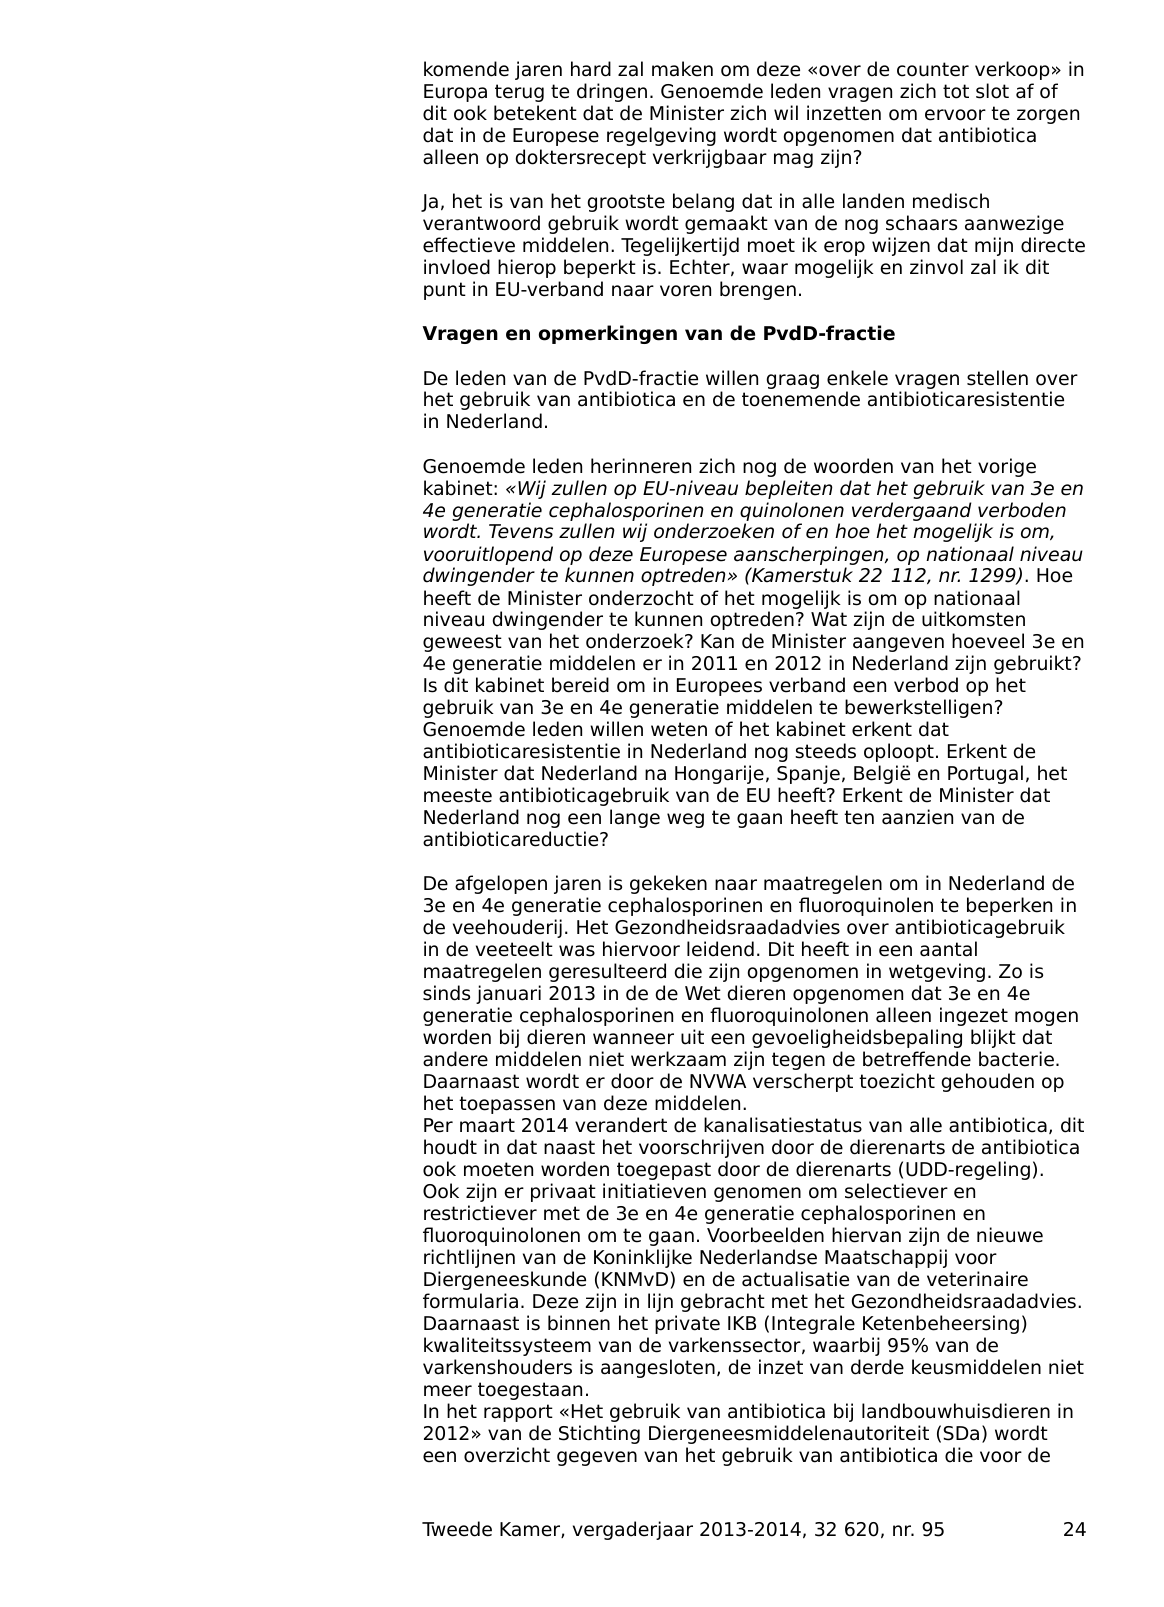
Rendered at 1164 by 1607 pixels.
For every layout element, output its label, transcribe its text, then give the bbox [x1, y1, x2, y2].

text Ja, het is van het grootste belang dat in alle landen medisch verantwoord gebruik wordt gemaakt van de nog schaars aanwezige effectieve middelen. Tegelijkertijd moet ik erop wijzen dat mijn directe invloed hierop beperkt is. Echter, waar mogelijk en zinvol zal ik dit punt in EU-verband naar voren brengen. [422, 191, 1087, 301]
text De leden van de PvdD-fractie willen graag enkele vragen stellen over het gebruik van antibiotica en de toenemende antibioticaresistentie in Nederland. [422, 367, 1087, 433]
text Per maart 2014 verandert de kanalisatiestatus van alle antibiotica, dit houdt in dat naast het voorschrijven door de dierenarts de antibiotica ook moeten worden toegepast door de dierenarts (UDD-regeling). [422, 1115, 1087, 1181]
text Genoemde leden herinneren zich nog de woorden van het vorige kabinet: «Wij zullen op EU-niveau bepleiten dat het gebruik van 3e en 4e generatie cephalosporinen en quinolonen verdergaand verboden wordt. Tevens zullen wij onderzoeken of en hoe het mogelijk is om, vooruitlopend op deze Europese aanscherpingen, op nationaal niveau dwingender te kunnen optreden» (Kamerstuk 22 112, nr. 1299). Hoe heeft de Minister onderzocht of het mogelijk is om op nationaal niveau dwingender te kunnen optreden? Wat zijn de uitkomsten geweest van het onderzoek? Kan de Minister aangeven hoeveel 3e en 4e generatie middelen er in 2011 en 2012 in Nederland zijn gebruikt? Is dit kabinet bereid om in Europees verband een verbod op het gebruik van 3e en 4e generatie middelen te bewerkstelligen? [422, 456, 1087, 719]
text De afgelopen jaren is gekeken naar maatregelen om in Nederland de 3e en 4e generatie cephalosporinen en fluoroquinolen te beperken in de veehouderij. Het Gezondheidsraadadvies over antibioticagebruik in de veeteelt was hiervoor leidend. Dit heeft in een aantal maatregelen geresulteerd die zijn opgenomen in wetgeving. Zo is sinds januari 2013 in de de Wet dieren opgenomen dat 3e en 4e generatie cephalosporinen en fluoroquinolonen alleen ingezet mogen worden bij dieren wanneer uit een gevoeligheidsbepaling blijkt dat andere middelen niet werkzaam zijn tegen de betreffende bacterie. Daarnaast wordt er door de NVWA verscherpt toezicht gehouden op het toepassen van deze middelen. [422, 873, 1087, 1115]
text In het rapport «Het gebruik van antibiotica bij landbouwhuisdieren in 2012» van de Stichting Diergeneesmiddelenautoriteit (SDa) wordt een overzicht gegeven van het gebruik van antibiotica die voor de [422, 1401, 1087, 1467]
text komende jaren hard zal maken om deze «over de counter verkoop» in Europa terug te dringen. Genoemde leden vragen zich tot slot af of dit ook betekent dat de Minister zich wil inzetten om ervoor te zorgen dat in de Europese regelgeving wordt opgenomen dat antibiotica alleen op doktersrecept verkrijgbaar mag zijn? [422, 59, 1087, 169]
text Genoemde leden willen weten of het kabinet erkent dat antibioticaresistentie in Nederland nog steeds oploopt. Erkent de Minister dat Nederland na Hongarije, Spanje, België en Portugal, het meeste antibioticagebruik van de EU heeft? Erkent de Minister dat Nederland nog een lange weg te gaan heeft ten aanzien van de antibioticareductie? [422, 719, 1087, 851]
subtitle Vragen en opmerkingen van de PvdD-fractie [422, 323, 1087, 345]
text Ook zijn er privaat initiatieven genomen om selectiever en restrictiever met de 3e en 4e generatie cephalosporinen en fluoroquinolonen om te gaan. Voorbeelden hiervan zijn de nieuwe richtlijnen van de Koninklijke Nederlandse Maatschappij voor Diergeneeskunde (KNMvD) en de actualisatie van de veterinaire formularia. Deze zijn in lijn gebracht met het Gezondheidsraadadvies. Daarnaast is binnen het private IKB (Integrale Ketenbeheersing) kwaliteitssysteem van de varkenssector, waarbij 95% van de varkenshouders is aangesloten, de inzet van derde keusmiddelen niet meer toegestaan. [422, 1181, 1087, 1401]
